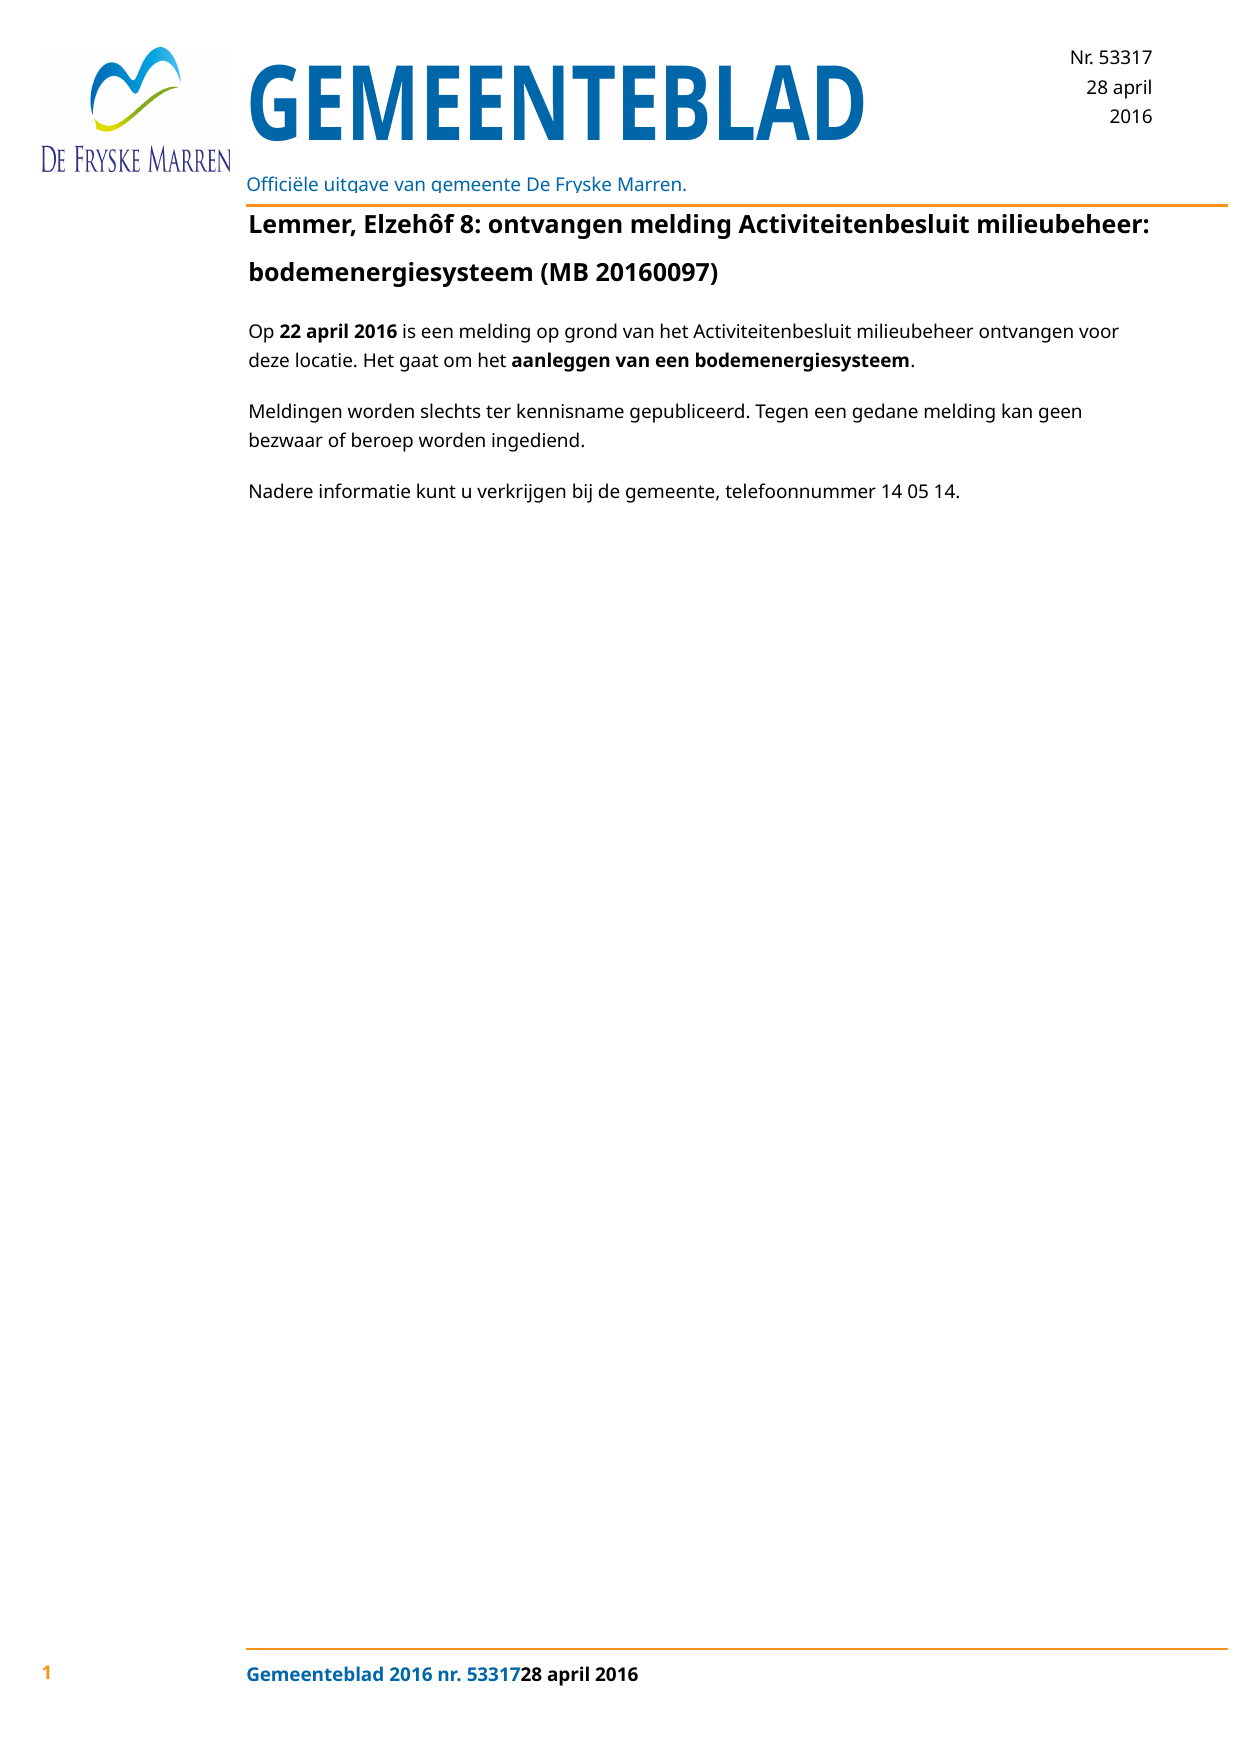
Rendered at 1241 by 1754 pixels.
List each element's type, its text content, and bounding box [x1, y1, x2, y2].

text Lemmer, Elzehôf 8: ontvangen melding Activiteitenbesluit milieubeheer: bodemenergiesysteem (MB 20160097) [248, 207, 1152, 288]
text Meldingen worden slechts ter kennisname gepubliceerd. Tegen een gedane melding kan geen bezwaar of beroep worden ingediend. [248, 398, 1152, 453]
text Op 22 april 2016 is een melding op grond van het Activiteitenbesluit milieubeheer ontvangen voor deze locatie. Het gaat om het aanleggen van een bodemenergiesysteem. [248, 318, 1152, 373]
text Nadere informatie kunt u verkrijgen bij de gemeente, telefoonnummer 14 05 14. [248, 478, 1152, 504]
picture [41, 47, 231, 172]
